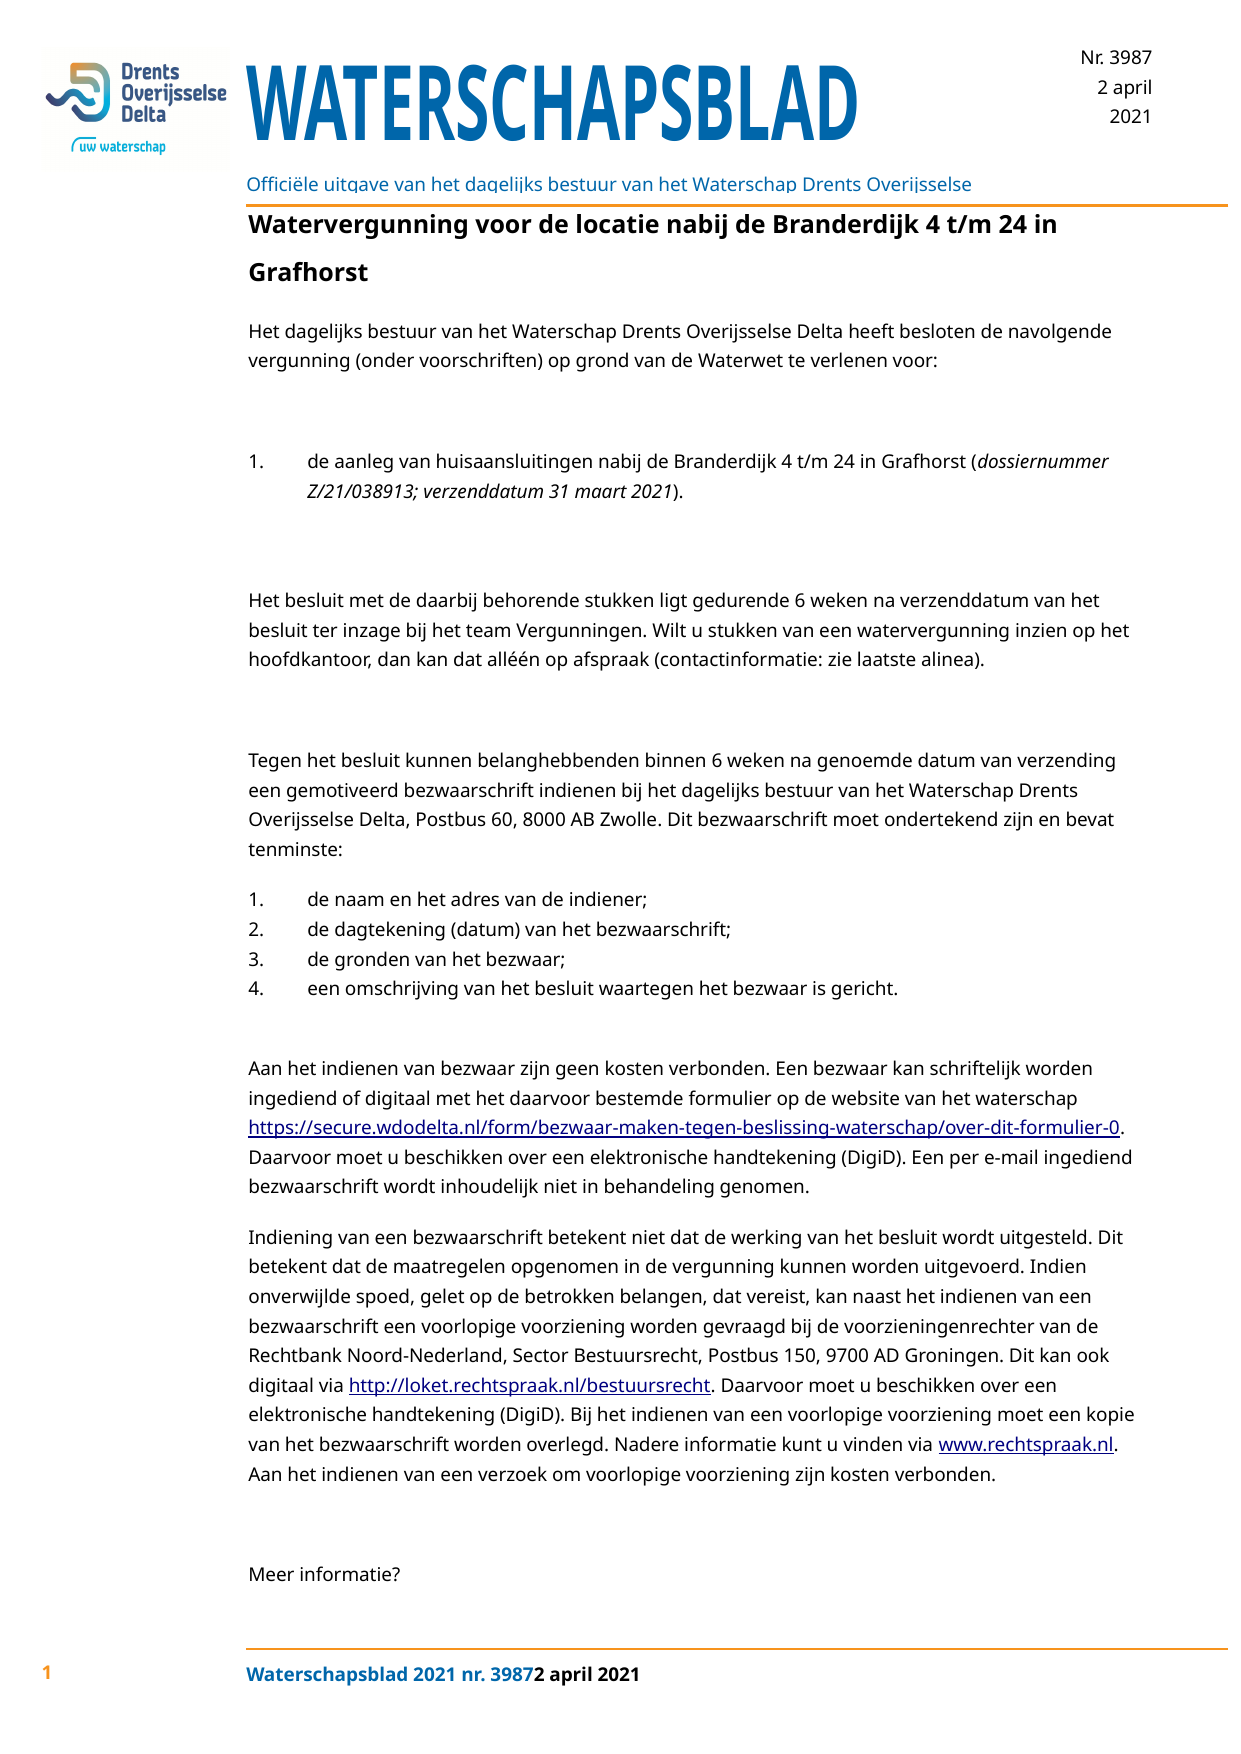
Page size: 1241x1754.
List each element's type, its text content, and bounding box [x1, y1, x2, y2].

list de aanleg van huisaansluitingen nabij de Branderdijk 4 t/m 24 in Grafhorst (dossiernummer Z/21/038913; verzenddatum 31 maart 2021). [248, 448, 1152, 504]
list de gronden van het bezwaar; [248, 946, 1152, 972]
text Het besluit met de daarbij behorende stukken ligt gedurende 6 weken na verzenddatum van het besluit ter inzage bij het team Vergunningen. Wilt u stukken van een watervergunning inzien op het hoofdkantoor, dan kan dat alléén op afspraak (contactinformatie: zie laatste alinea). [248, 587, 1152, 672]
text Het dagelijks bestuur van het Waterschap Drents Overijsselse Delta heeft besloten de navolgende vergunning (onder voorschriften) op grond van de Waterwet te verlenen voor: [248, 318, 1152, 373]
picture [41, 47, 231, 172]
list de naam en het adres van de indiener; [248, 887, 1152, 912]
list de dagtekening (datum) van het bezwaarschrift; [248, 916, 1152, 942]
text Tegen het besluit kunnen belanghebbenden binnen 6 weken na genoemde datum van verzending een gemotiveerd bezwaarschrift indienen bij het dagelijks bestuur van het Waterschap Drents Overijsselse Delta, Postbus 60, 8000 AB Zwolle. Dit bezwaarschrift moet ondertekend zijn en bevat tenminste: [248, 747, 1152, 862]
list een omschrijving van het besluit waartegen het bezwaar is gericht. [248, 975, 1152, 1001]
text Indiening van een bezwaarschrift betekent niet dat de werking van het besluit wordt uitgesteld. Dit betekent dat de maatregelen opgenomen in de vergunning kunnen worden uitgevoerd. Indien onverwijlde spoed, gelet op de betrokken belangen, dat vereist, kan naast het indienen van een bezwaarschrift een voorlopige voorziening worden gevraagd bij de voorzieningenrechter van de Rechtbank Noord-Nederland, Sector Bestuursrecht, Postbus 150, 9700 AD Groningen. Dit kan ook digitaal via http://loket.rechtspraak.nl/bestuursrecht. Daarvoor moet u beschikken over een elektronische handtekening (DigiD). Bij het indienen van een voorlopige voorziening moet een kopie van het bezwaarschrift worden overlegd. Nadere informatie kunt u vinden via www.rechtspraak.nl. Aan het indienen van een verzoek om voorlopige voorziening zijn kosten verbonden. [248, 1224, 1152, 1487]
text Meer informatie? [248, 1562, 1152, 1587]
text Watervergunning voor de locatie nabij de Branderdijk 4 t/m 24 in Grafhorst [248, 207, 1152, 288]
text Aan het indienen van bezwaar zijn geen kosten verbonden. Een bezwaar kan schriftelijk worden ingediend of digitaal met het daarvoor bestemde formulier op de website van het waterschap https://secure.wdodelta.nl/form/bezwaar-maken-tegen-beslissing-waterschap/over-dit-formulier-0. Daarvoor moet u beschikken over een elektronische handtekening (DigiD). Een per e-mail ingediend bezwaarschrift wordt inhoudelijk niet in behandeling genomen. [248, 1055, 1152, 1199]
